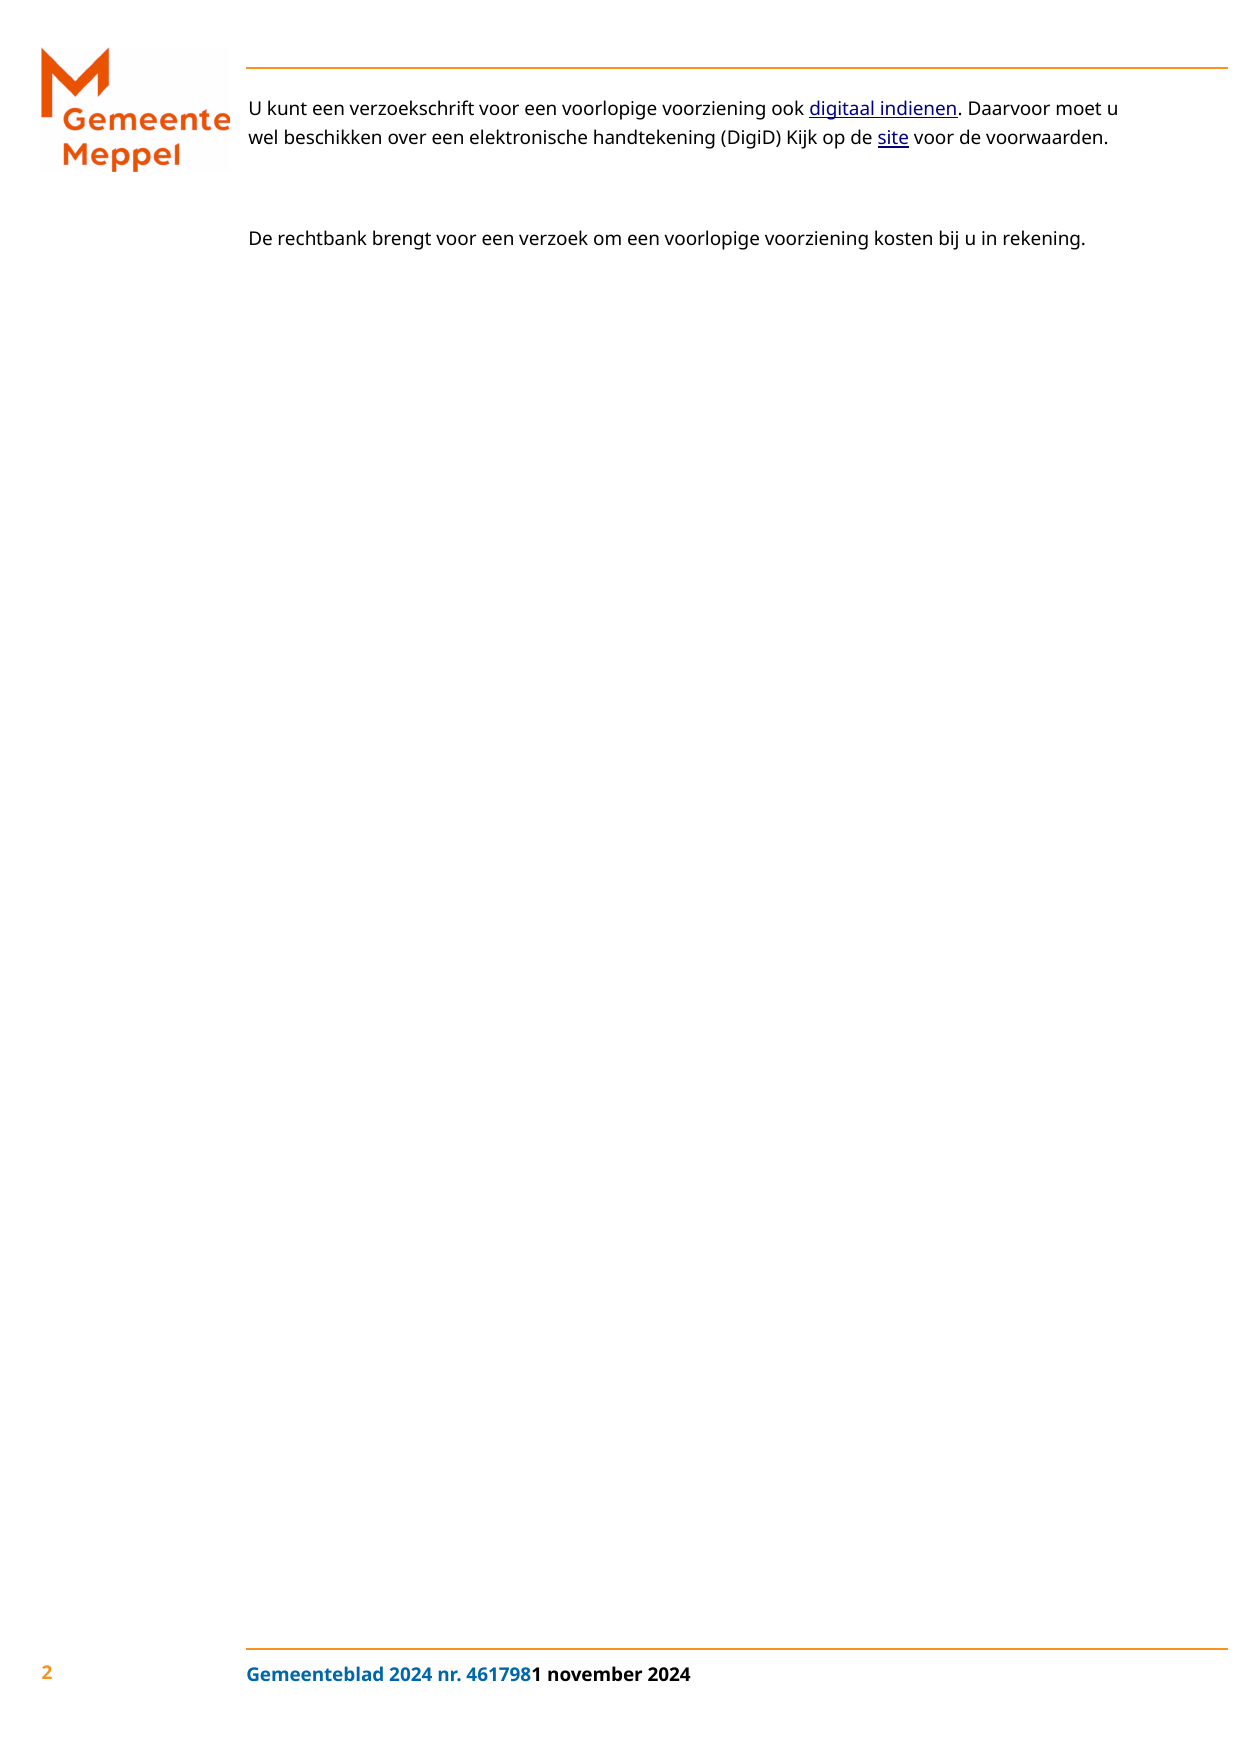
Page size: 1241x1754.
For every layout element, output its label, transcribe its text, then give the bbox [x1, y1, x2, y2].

picture [41, 47, 231, 172]
text U kunt een verzoekschrift voor een voorlopige voorziening ook digitaal indienen. Daarvoor moet u wel beschikken over een elektronische handtekening (DigiD) Kijk op de site voor de voorwaarden. [248, 95, 1152, 150]
text De rechtbank brengt voor een verzoek om een voorlopige voorziening kosten bij u in rekening. [248, 225, 1152, 251]
